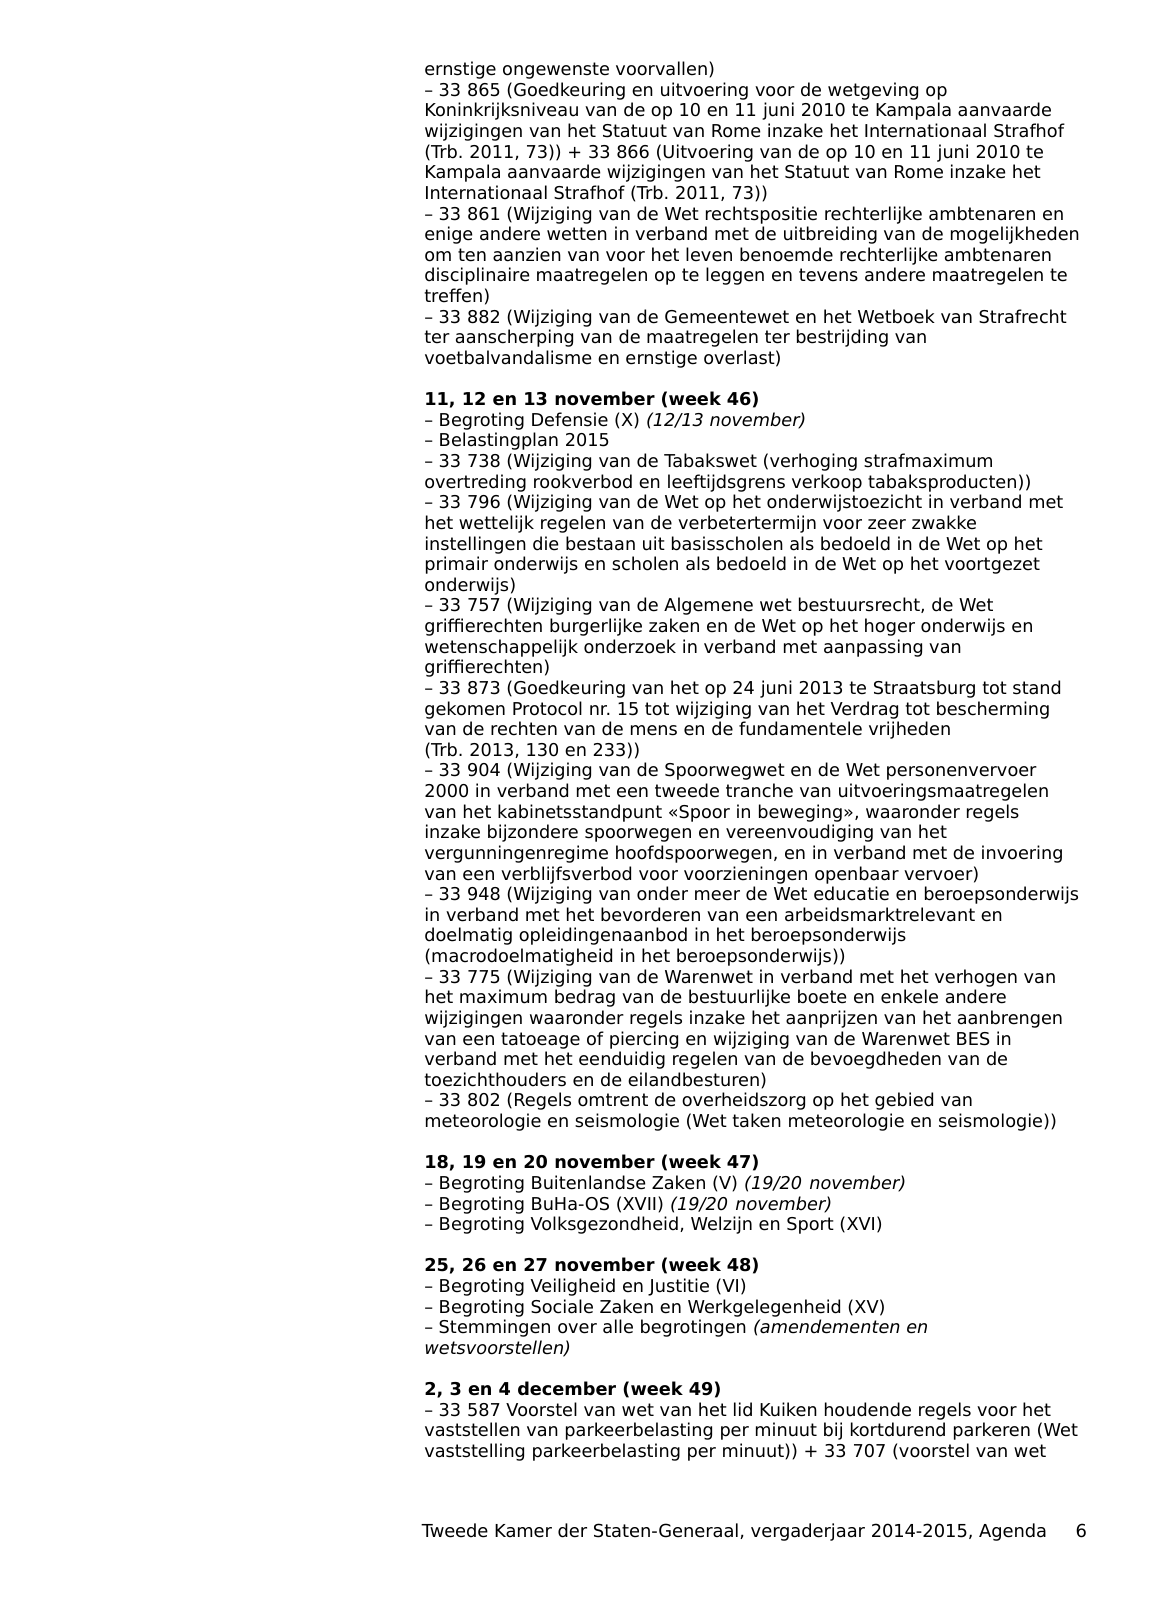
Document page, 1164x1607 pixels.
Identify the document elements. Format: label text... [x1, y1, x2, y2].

table_cell [77, 1255, 401, 1276]
table_cell [401, 492, 418, 595]
table_cell 18, 19 en 20 november (week 47) [418, 1152, 1087, 1173]
table_cell – Begroting Sociale Zaken en Werkgelegenheid (XV) [418, 1297, 1087, 1317]
table_cell [401, 389, 418, 410]
table_cell – 33 865 (Goedkeuring en uitvoering voor de wetgeving op Koninkrijksniveau van de op 10 en 11 juni 2010 te Kampala aanvaarde wijzigingen van het Statuut van Rome inzake het Internationaal Strafhof (Trb. 2011, 73)) + 33 866 (Uitvoering van de op 10 en 11 juni 2010 te Kampala aanvaarde wijzigingen van het Statuut van Rome inzake het Internationaal Strafhof (Trb. 2011, 73)) [418, 80, 1087, 203]
table_cell [401, 1255, 418, 1276]
table_cell [77, 1152, 401, 1173]
table_cell 25, 26 en 27 november (week 48) [418, 1255, 1087, 1276]
table_cell [401, 80, 418, 203]
table_cell [401, 967, 418, 1090]
table_cell [77, 967, 401, 1090]
table_cell – 33 802 (Regels omtrent de overheidszorg op het gebied van meteorologie en seismologie (Wet taken meteorologie en seismologie)) [418, 1090, 1087, 1132]
table_cell [401, 1359, 418, 1379]
table_cell [401, 678, 418, 760]
table_cell [401, 1317, 418, 1358]
table_cell [418, 369, 1087, 389]
table_cell [77, 1317, 401, 1358]
table_cell [77, 1214, 401, 1235]
table_cell [77, 451, 401, 492]
table_cell – 33 861 (Wijziging van de Wet rechtspositie rechterlijke ambtenaren en enige andere wetten in verband met de uitbreiding van de mogelijkheden om ten aanzien van voor het leven benoemde rechterlijke ambtenaren disciplinaire maatregelen op te leggen en tevens andere maatregelen te treffen) [418, 204, 1087, 307]
table_cell – 33 738 (Wijziging van de Tabakswet (verhoging strafmaximum overtreding rookverbod en leeftijdsgrens verkoop tabaksproducten)) [418, 451, 1087, 492]
table_cell [401, 1400, 418, 1462]
table_cell – Begroting Volksgezondheid, Welzijn en Sport (XVI) [418, 1214, 1087, 1235]
table_cell [401, 1132, 418, 1152]
table_cell [77, 1276, 401, 1297]
table_cell [401, 1090, 418, 1132]
table_cell – Begroting Veiligheid en Justitie (VI) [418, 1276, 1087, 1297]
table_cell [401, 430, 418, 451]
table_cell [418, 1359, 1087, 1379]
table_cell – 33 873 (Goedkeuring van het op 24 juni 2013 te Straatsburg tot stand gekomen Protocol nr. 15 tot wijziging van het Verdrag tot bescherming van de rechten van de mens en de fundamentele vrijheden (Trb. 2013, 130 en 233)) [418, 678, 1087, 760]
table_cell [77, 307, 401, 368]
table_cell [401, 1276, 418, 1297]
table_cell [401, 307, 418, 368]
table_cell [401, 1214, 418, 1235]
table_cell [77, 389, 401, 410]
table_cell [77, 595, 401, 678]
table_cell [401, 1379, 418, 1400]
table_cell – 33 882 (Wijziging van de Gemeentewet en het Wetboek van Strafrecht ter aanscherping van de maatregelen ter bestrijding van voetbalvandalisme en ernstige overlast) [418, 307, 1087, 368]
table_cell [418, 1132, 1087, 1152]
table_cell [418, 1235, 1087, 1255]
table_cell [77, 1090, 401, 1132]
table_cell – Begroting Buitenlandse Zaken (V) (19/20 november) [418, 1173, 1087, 1193]
table_cell 11, 12 en 13 november (week 46) [418, 389, 1087, 410]
table_cell – Stemmingen over alle begrotingen (amendementen en wetsvoorstellen) [418, 1317, 1087, 1358]
table_cell [77, 492, 401, 595]
table_cell [401, 595, 418, 678]
table_cell [401, 451, 418, 492]
table_cell [77, 80, 401, 203]
table_cell [401, 410, 418, 430]
table_cell [77, 678, 401, 760]
table_cell – 33 757 (Wijziging van de Algemene wet bestuursrecht, de Wet griffierechten burgerlijke zaken en de Wet op het hoger onderwijs en wetenschappelijk onderzoek in verband met aanpassing van griffierechten) [418, 595, 1087, 678]
table_cell – Belastingplan 2015 [418, 430, 1087, 451]
table_cell [77, 59, 401, 80]
table_cell [77, 1173, 401, 1193]
table_cell – 33 904 (Wijziging van de Spoorwegwet en de Wet personenvervoer 2000 in verband met een tweede tranche van uitvoeringsmaatregelen van het kabinetsstandpunt «Spoor in beweging», waaronder regels inzake bijzondere spoorwegen en vereenvoudiging van het vergunningenregime hoofdspoorwegen, en in verband met de invoering van een verblijfsverbod voor voorzieningen openbaar vervoer) [418, 760, 1087, 884]
table_cell [77, 1235, 401, 1255]
table_cell [77, 1400, 401, 1462]
table_cell – 33 948 (Wijziging van onder meer de Wet educatie en beroepsonderwijs in verband met het bevorderen van een arbeidsmarktrelevant en doelmatig opleidingenaanbod in het beroepsonderwijs (macrodoelmatigheid in het beroepsonderwijs)) [418, 884, 1087, 967]
table_cell – Begroting BuHa-OS (XVII) (19/20 november) [418, 1194, 1087, 1214]
table_cell [77, 884, 401, 967]
table_cell [77, 204, 401, 307]
table_cell [77, 1297, 401, 1317]
table_cell [401, 204, 418, 307]
table_cell [401, 1152, 418, 1173]
table_cell [77, 1132, 401, 1152]
table_cell – 33 775 (Wijziging van de Warenwet in verband met het verhogen van het maximum bedrag van de bestuurlijke boete en enkele andere wijzigingen waaronder regels inzake het aanprijzen van het aanbrengen van een tatoeage of piercing en wijziging van de Warenwet BES in verband met het eenduidig regelen van de bevoegdheden van de toezichthouders en de eilandbesturen) [418, 967, 1087, 1090]
table_cell [77, 1379, 401, 1400]
table_cell [401, 369, 418, 389]
table_cell [401, 760, 418, 884]
table_cell [77, 369, 401, 389]
table_cell [77, 1359, 401, 1379]
table_cell – 33 796 (Wijziging van de Wet op het onderwijstoezicht in verband met het wettelijk regelen van de verbetertermijn voor zeer zwakke instellingen die bestaan uit basisscholen als bedoeld in de Wet op het primair onderwijs en scholen als bedoeld in de Wet op het voortgezet onderwijs) [418, 492, 1087, 595]
table_cell – Begroting Defensie (X) (12/13 november) [418, 410, 1087, 430]
table_cell [401, 1194, 418, 1214]
table_cell ernstige ongewenste voorvallen) [418, 59, 1087, 80]
table_cell [77, 410, 401, 430]
table_cell 2, 3 en 4 december (week 49) [418, 1379, 1087, 1400]
table_cell [401, 1297, 418, 1317]
table_cell [77, 1194, 401, 1214]
table_cell [77, 760, 401, 884]
table_cell [401, 884, 418, 967]
table_cell [401, 1173, 418, 1193]
table_cell [401, 1235, 418, 1255]
table_cell [77, 430, 401, 451]
table_cell [401, 59, 418, 80]
table_cell – 33 587 Voorstel van wet van het lid Kuiken houdende regels voor het vaststellen van parkeerbelasting per minuut bij kortdurend parkeren (Wet vaststelling parkeerbelasting per minuut)) + 33 707 (voorstel van wet [418, 1400, 1087, 1462]
